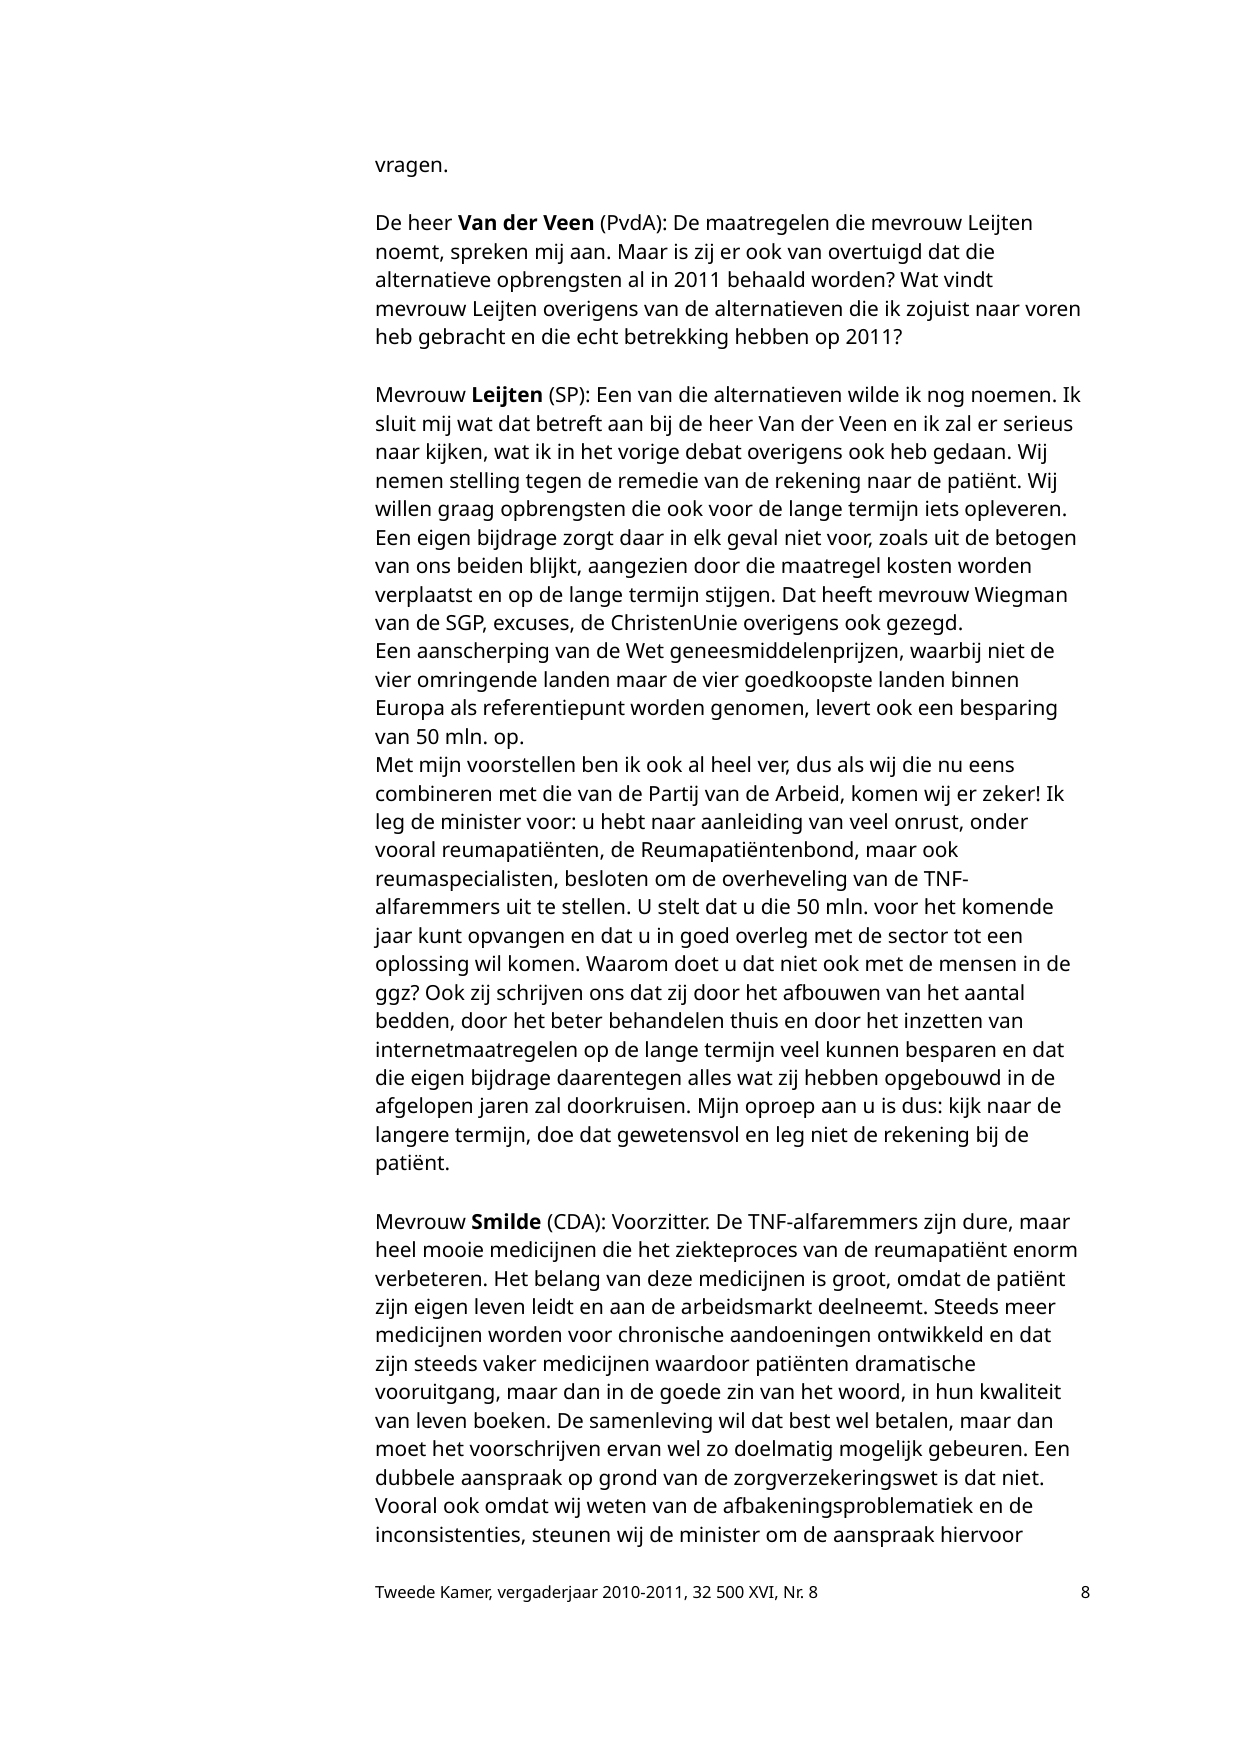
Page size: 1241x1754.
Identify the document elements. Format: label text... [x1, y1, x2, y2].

text vragen. [375, 150, 1090, 178]
text Mevrouw Smilde (CDA): Voorzitter. De TNF-alfaremmers zijn dure, maar heel mooie medicijnen die het ziekteproces van de reumapatiënt enorm verbeteren. Het belang van deze medicijnen is groot, omdat de patiënt zijn eigen leven leidt en aan de arbeidsmarkt deelneemt. Steeds meer medicijnen worden voor chronische aandoeningen ontwikkeld en dat zijn steeds vaker medicijnen waardoor patiënten dramatische vooruitgang, maar dan in de goede zin van het woord, in hun kwaliteit van leven boeken. De samenleving wil dat best wel betalen, maar dan moet het voorschrijven ervan wel zo doelmatig mogelijk gebeuren. Een dubbele aanspraak op grond van de zorgverzekeringswet is dat niet. Vooral ook omdat wij weten van de afbakeningsproblematiek en de inconsistenties, steunen wij de minister om de aanspraak hiervoor [375, 1207, 1090, 1548]
text Met mijn voorstellen ben ik ook al heel ver, dus als wij die nu eens combineren met die van de Partij van de Arbeid, komen wij er zeker! Ik leg de minister voor: u hebt naar aanleiding van veel onrust, onder vooral reumapatiënten, de Reumapatiëntenbond, maar ook reumaspecialisten, besloten om de overheveling van de TNF-alfaremmers uit te stellen. U stelt dat u die 50 mln. voor het komende jaar kunt opvangen en dat u in goed overleg met de sector tot een oplossing wil komen. Waarom doet u dat niet ook met de mensen in de ggz? Ook zij schrijven ons dat zij door het afbouwen van het aantal bedden, door het beter behandelen thuis en door het inzetten van internetmaatregelen op de lange termijn veel kunnen besparen en dat die eigen bijdrage daarentegen alles wat zij hebben opgebouwd in de afgelopen jaren zal doorkruisen. Mijn oproep aan u is dus: kijk naar de langere termijn, doe dat gewetensvol en leg niet de rekening bij de patiënt. [375, 750, 1090, 1177]
text Mevrouw Leijten (SP): Een van die alternatieven wilde ik nog noemen. Ik sluit mij wat dat betreft aan bij de heer Van der Veen en ik zal er serieus naar kijken, wat ik in het vorige debat overigens ook heb gedaan. Wij nemen stelling tegen de remedie van de rekening naar de patiënt. Wij willen graag opbrengsten die ook voor de lange termijn iets opleveren. Een eigen bijdrage zorgt daar in elk geval niet voor, zoals uit de betogen van ons beiden blijkt, aangezien door die maatregel kosten worden verplaatst en op de lange termijn stijgen. Dat heeft mevrouw Wiegman van de SGP, excuses, de ChristenUnie overigens ook gezegd. [375, 381, 1090, 637]
text De heer Van der Veen (PvdA): De maatregelen die mevrouw Leijten noemt, spreken mij aan. Maar is zij er ook van overtuigd dat die alternatieve opbrengsten al in 2011 behaald worden? Wat vindt mevrouw Leijten overigens van de alternatieven die ik zojuist naar voren heb gebracht en die echt betrekking hebben op 2011? [375, 208, 1090, 351]
text Een aanscherping van de Wet geneesmiddelenprijzen, waarbij niet de vier omringende landen maar de vier goedkoopste landen binnen Europa als referentiepunt worden genomen, levert ook een besparing van 50 mln. op. [375, 637, 1090, 750]
